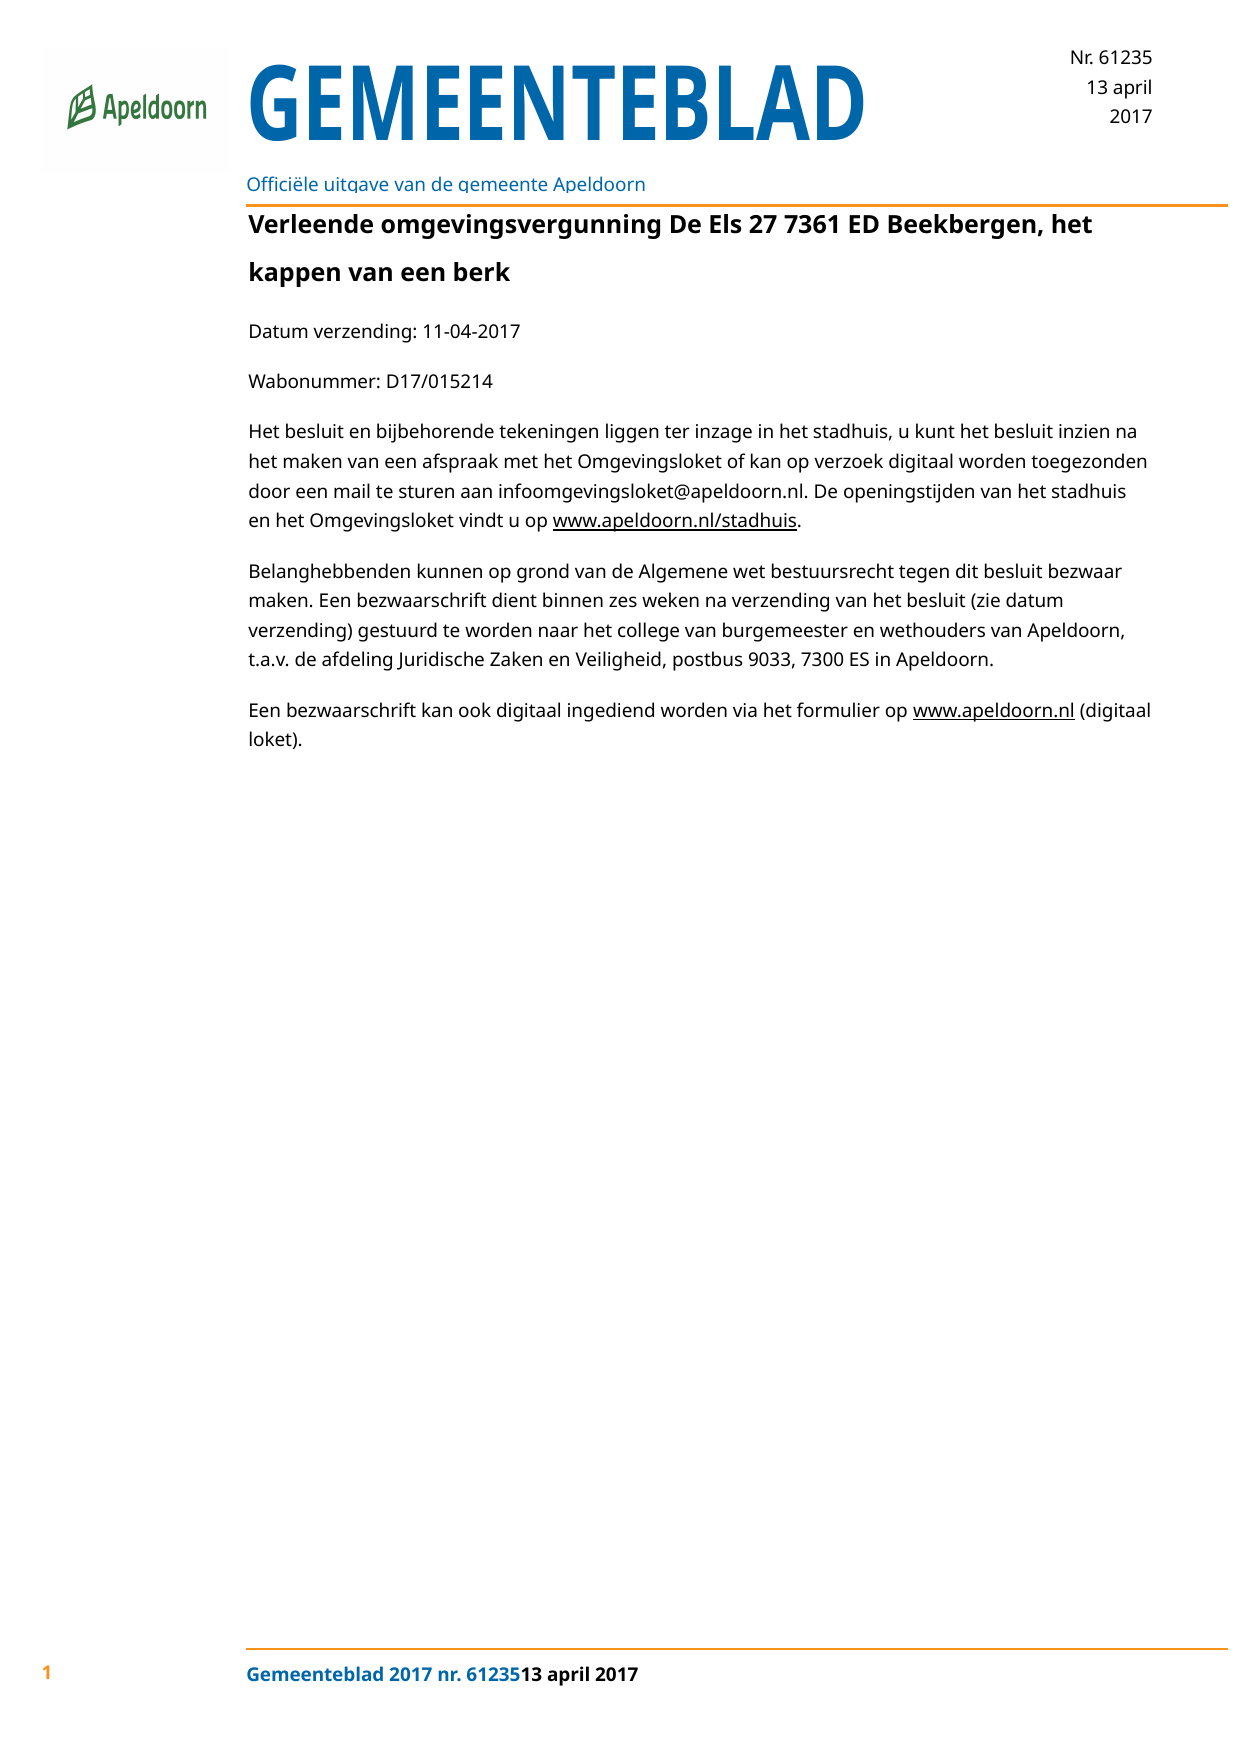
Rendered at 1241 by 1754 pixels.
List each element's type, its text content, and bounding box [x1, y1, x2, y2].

text Het besluit en bijbehorende tekeningen liggen ter inzage in het stadhuis, u kunt het besluit inzien na het maken van een afspraak met het Omgevingsloket of kan op verzoek digitaal worden toegezonden door een mail te sturen aan infoomgevingsloket@apeldoorn.nl. De openingstijden van het stadhuis en het Omgevingsloket vindt u op www.apeldoorn.nl/stadhuis. [248, 419, 1152, 533]
text Verleende omgevingsvergunning De Els 27 7361 ED Beekbergen, het kappen van een berk [248, 207, 1152, 288]
text Een bezwaarschrift kan ook digitaal ingediend worden via het formulier op www.apeldoorn.nl (digitaal loket). [248, 697, 1152, 752]
text Belanghebbenden kunnen op grond van de Algemene wet bestuursrecht tegen dit besluit bezwaar maken. Een bezwaarschrift dient binnen zes weken na verzending van het besluit (zie datum verzending) gestuurd te worden naar het college van burgemeester en wethouders van Apeldoorn, t.a.v. de afdeling Juridische Zaken en Veiligheid, postbus 9033, 7300 ES in Apeldoorn. [248, 558, 1152, 672]
picture [41, 47, 231, 172]
text Datum verzending: 11-04-2017 [248, 318, 1152, 344]
text Wabonummer: D17/015214 [248, 368, 1152, 394]
